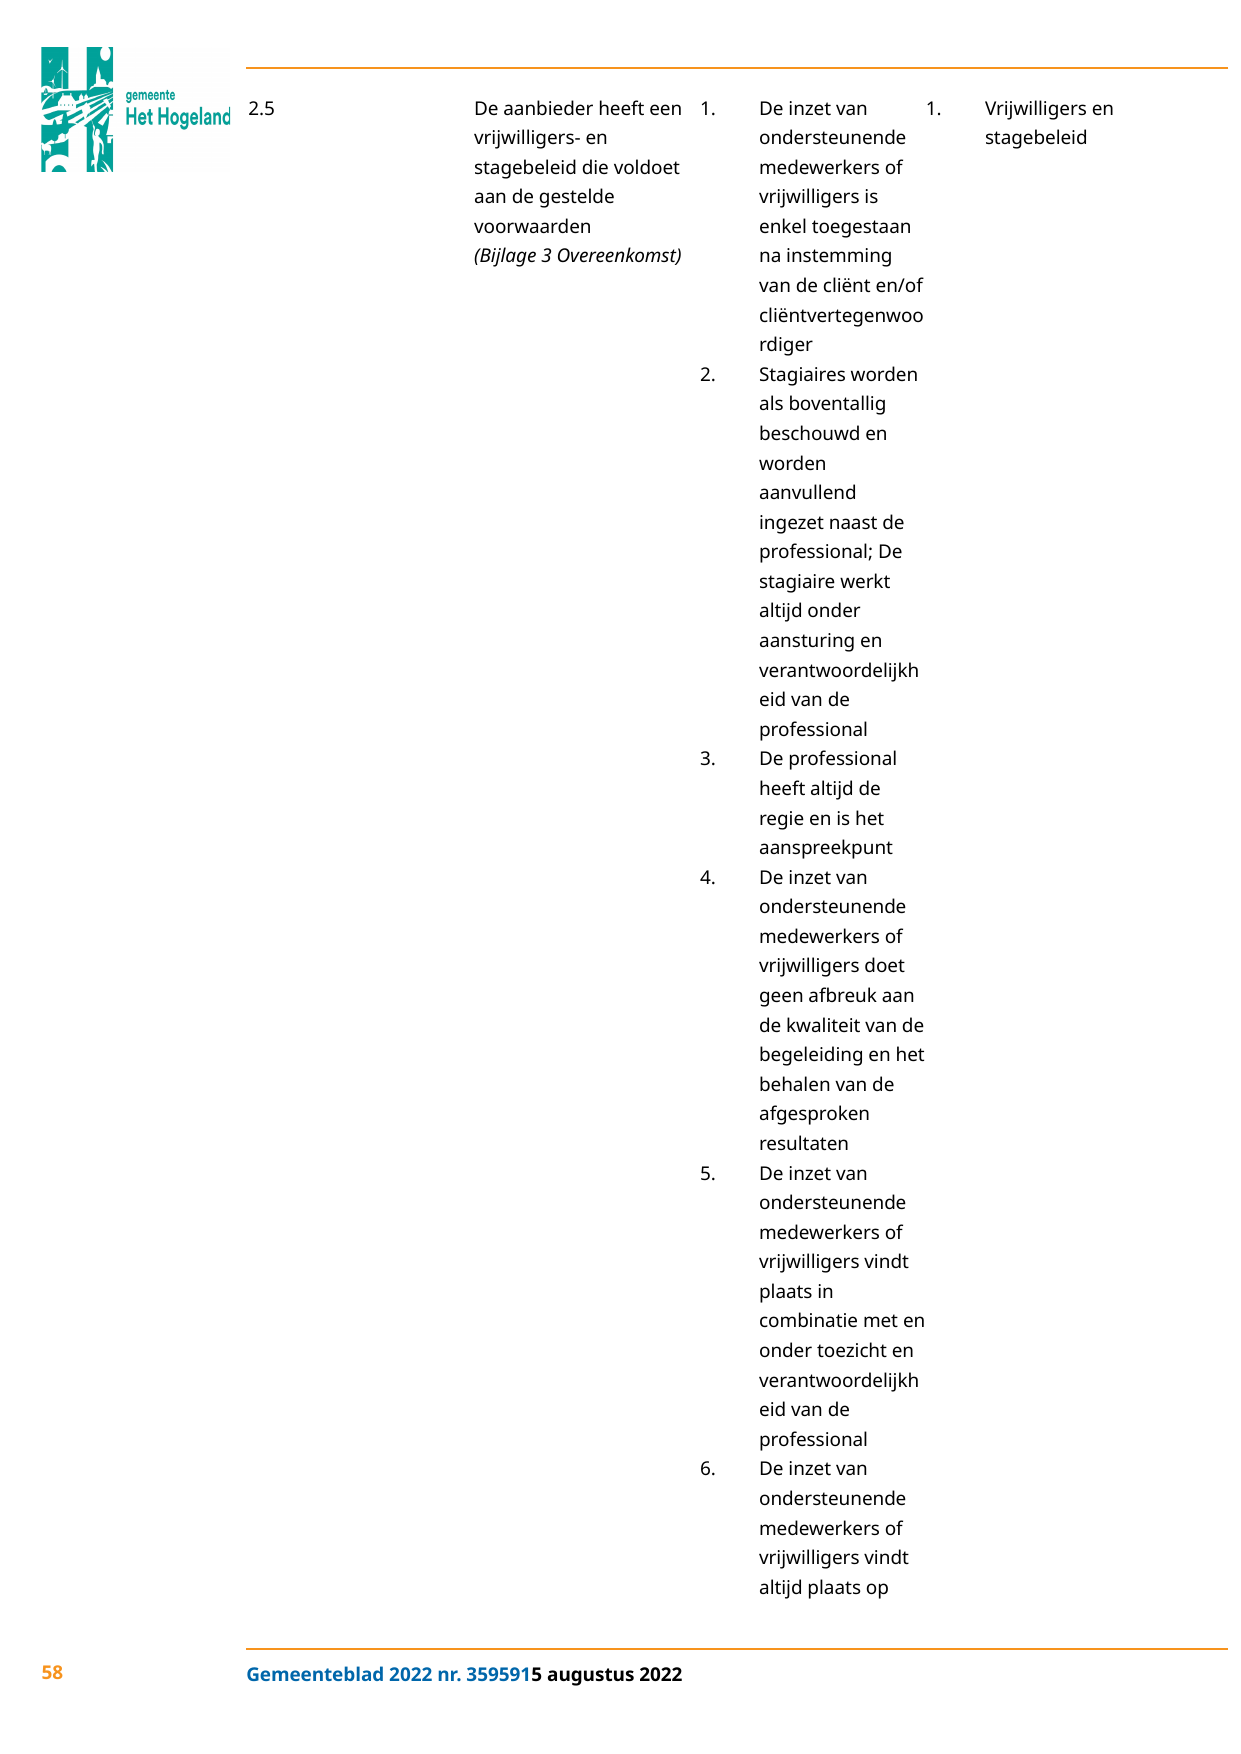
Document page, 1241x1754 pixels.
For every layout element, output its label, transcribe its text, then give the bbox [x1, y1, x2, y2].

table_cell De inzet van ondersteunende medewerkers of vrijwilligers is enkel toegestaan na instemming van de cliënt en/of cliëntvertegenwoordiger Stagiaires worden als boventallig beschouwd en worden aanvullend ingezet naast de professional; De stagiaire werkt altijd onder aansturing en verantwoordelijkheid van de professional De professional heeft altijd de regie en is het aanspreekpunt De inzet van ondersteunende medewerkers of vrijwilligers doet geen afbreuk aan de kwaliteit van de begeleiding en het behalen van de afgesproken resultaten De inzet van ondersteunende medewerkers of vrijwilligers vindt plaats in combinatie met en onder toezicht en verantwoordelijkheid van de professional De inzet van ondersteunende medewerkers of vrijwilligers vindt altijd plaats op [700, 95, 926, 1600]
table_cell Vrijwilligers en stagebeleid [926, 95, 1152, 1600]
table_cell 2.5 [248, 95, 474, 1600]
picture [41, 47, 231, 172]
table_cell De aanbieder heeft een vrijwilligers- en stagebeleid die voldoet aan de gestelde voorwaarden (Bijlage 3 Overeenkomst) [474, 95, 700, 1600]
